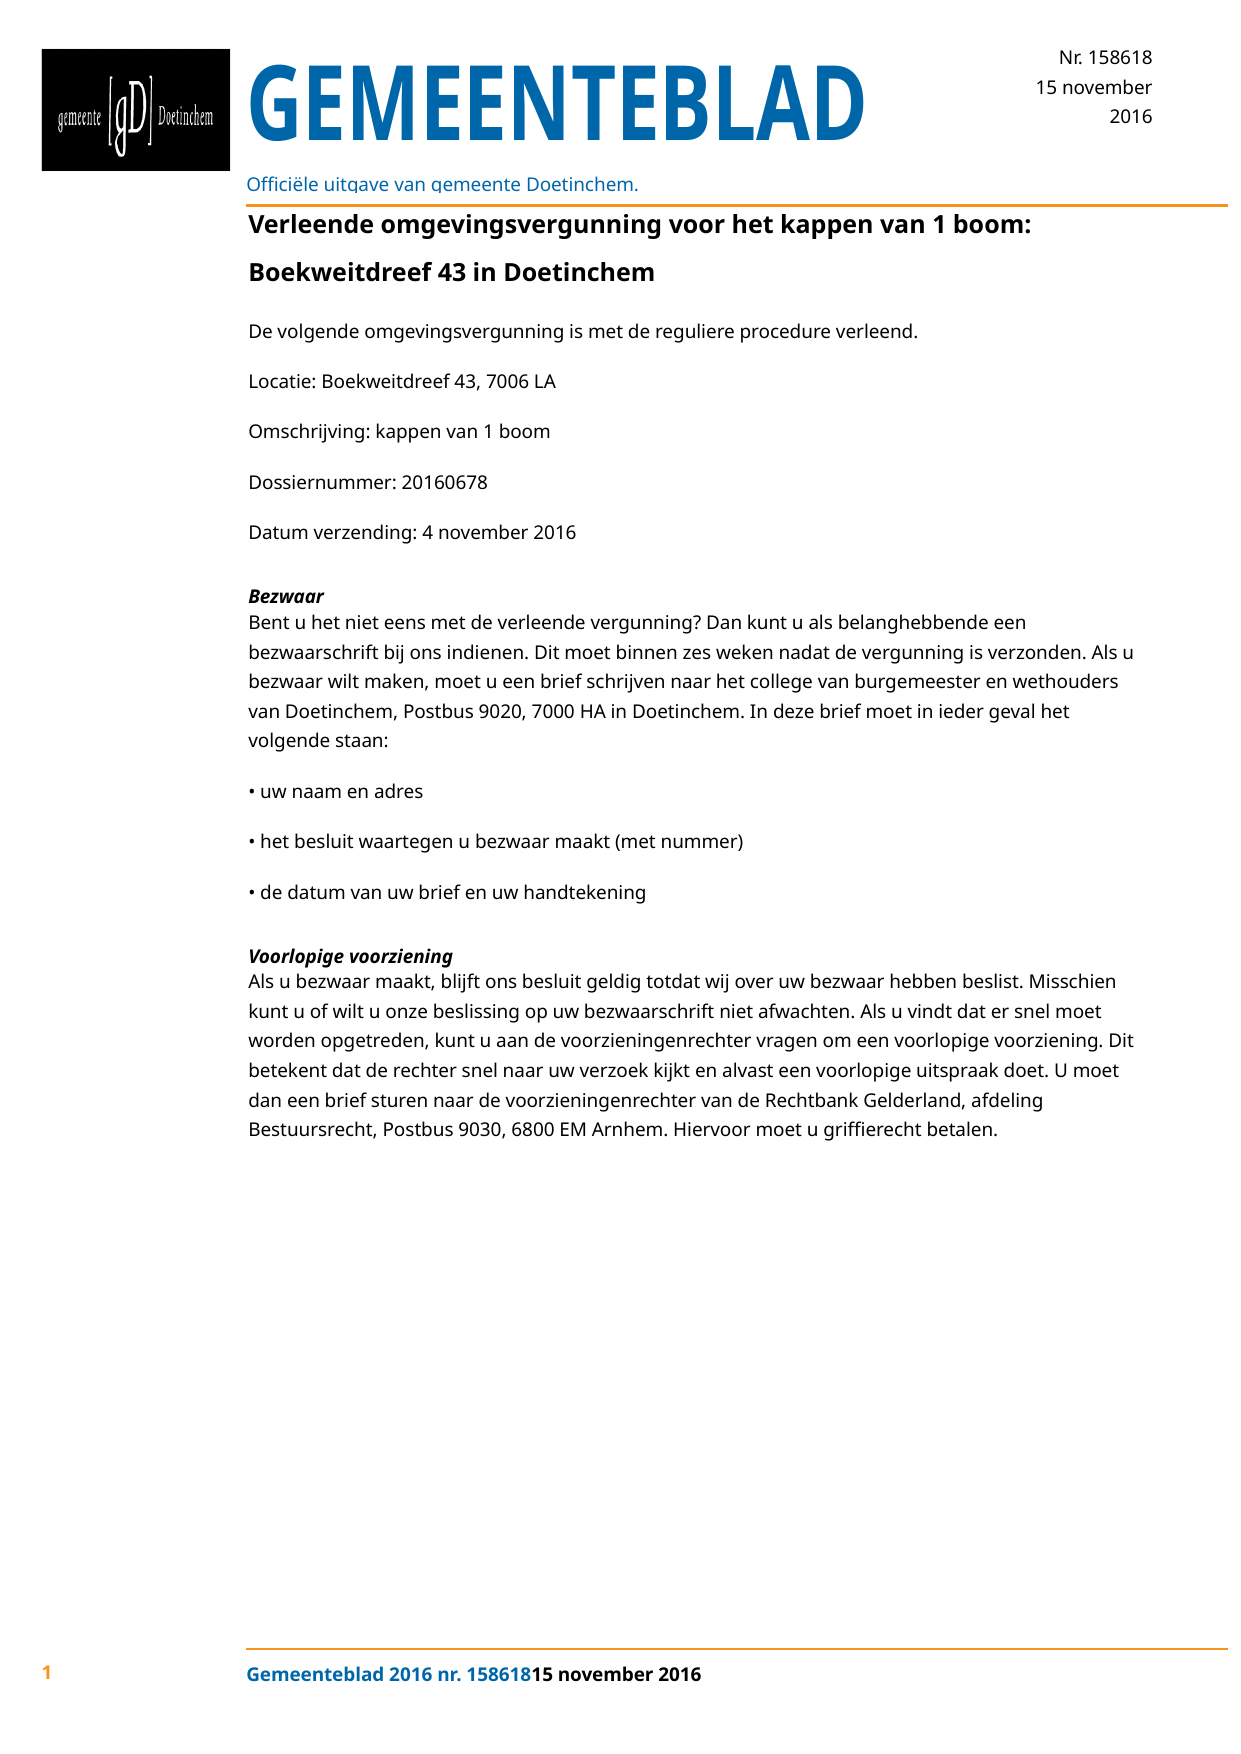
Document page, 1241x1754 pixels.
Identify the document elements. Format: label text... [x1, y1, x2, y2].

text Dossiernummer: 20160678 [248, 469, 1152, 495]
text • het besluit waartegen u bezwaar maakt (met nummer) [248, 828, 1152, 854]
text Voorlopige voorziening [248, 943, 1152, 968]
text Locatie: Boekweitdreef 43, 7006 LA [248, 368, 1152, 394]
text Omschrijving: kappen van 1 boom [248, 419, 1152, 444]
text De volgende omgevingsvergunning is met de reguliere procedure verleend. [248, 318, 1152, 344]
text Bent u het niet eens met de verleende vergunning? Dan kunt u als belanghebbende een bezwaarschrift bij ons indienen. Dit moet binnen zes weken nadat de vergunning is verzonden. Als u bezwaar wilt maken, moet u een brief schrijven naar het college van burgemeester en wethouders van Doetinchem, Postbus 9020, 7000 HA in Doetinchem. In deze brief moet in ieder geval het volgende staan: [248, 609, 1152, 753]
text • uw naam en adres [248, 778, 1152, 804]
text • de datum van uw brief en uw handtekening [248, 879, 1152, 904]
text Als u bezwaar maakt, blijft ons besluit geldig totdat wij over uw bezwaar hebben beslist. Misschien kunt u of wilt u onze beslissing op uw bezwaarschrift niet afwachten. Als u vindt dat er snel moet worden opgetreden, kunt u aan de voorzieningenrechter vragen om een voorlopige voorziening. Dit betekent dat de rechter snel naar uw verzoek kijkt en alvast een voorlopige uitspraak doet. U moet dan een brief sturen naar de voorzieningenrechter van de Rechtbank Gelderland, afdeling Bestuursrecht, Postbus 9030, 6800 EM Arnhem. Hiervoor moet u griffierecht betalen. [248, 968, 1152, 1142]
text Datum verzending: 4 november 2016 [248, 519, 1152, 545]
text Verleende omgevingsvergunning voor het kappen van 1 boom: Boekweitdreef 43 in Doetinchem [248, 207, 1152, 288]
text Bezwaar [248, 583, 1152, 609]
picture [41, 47, 231, 172]
